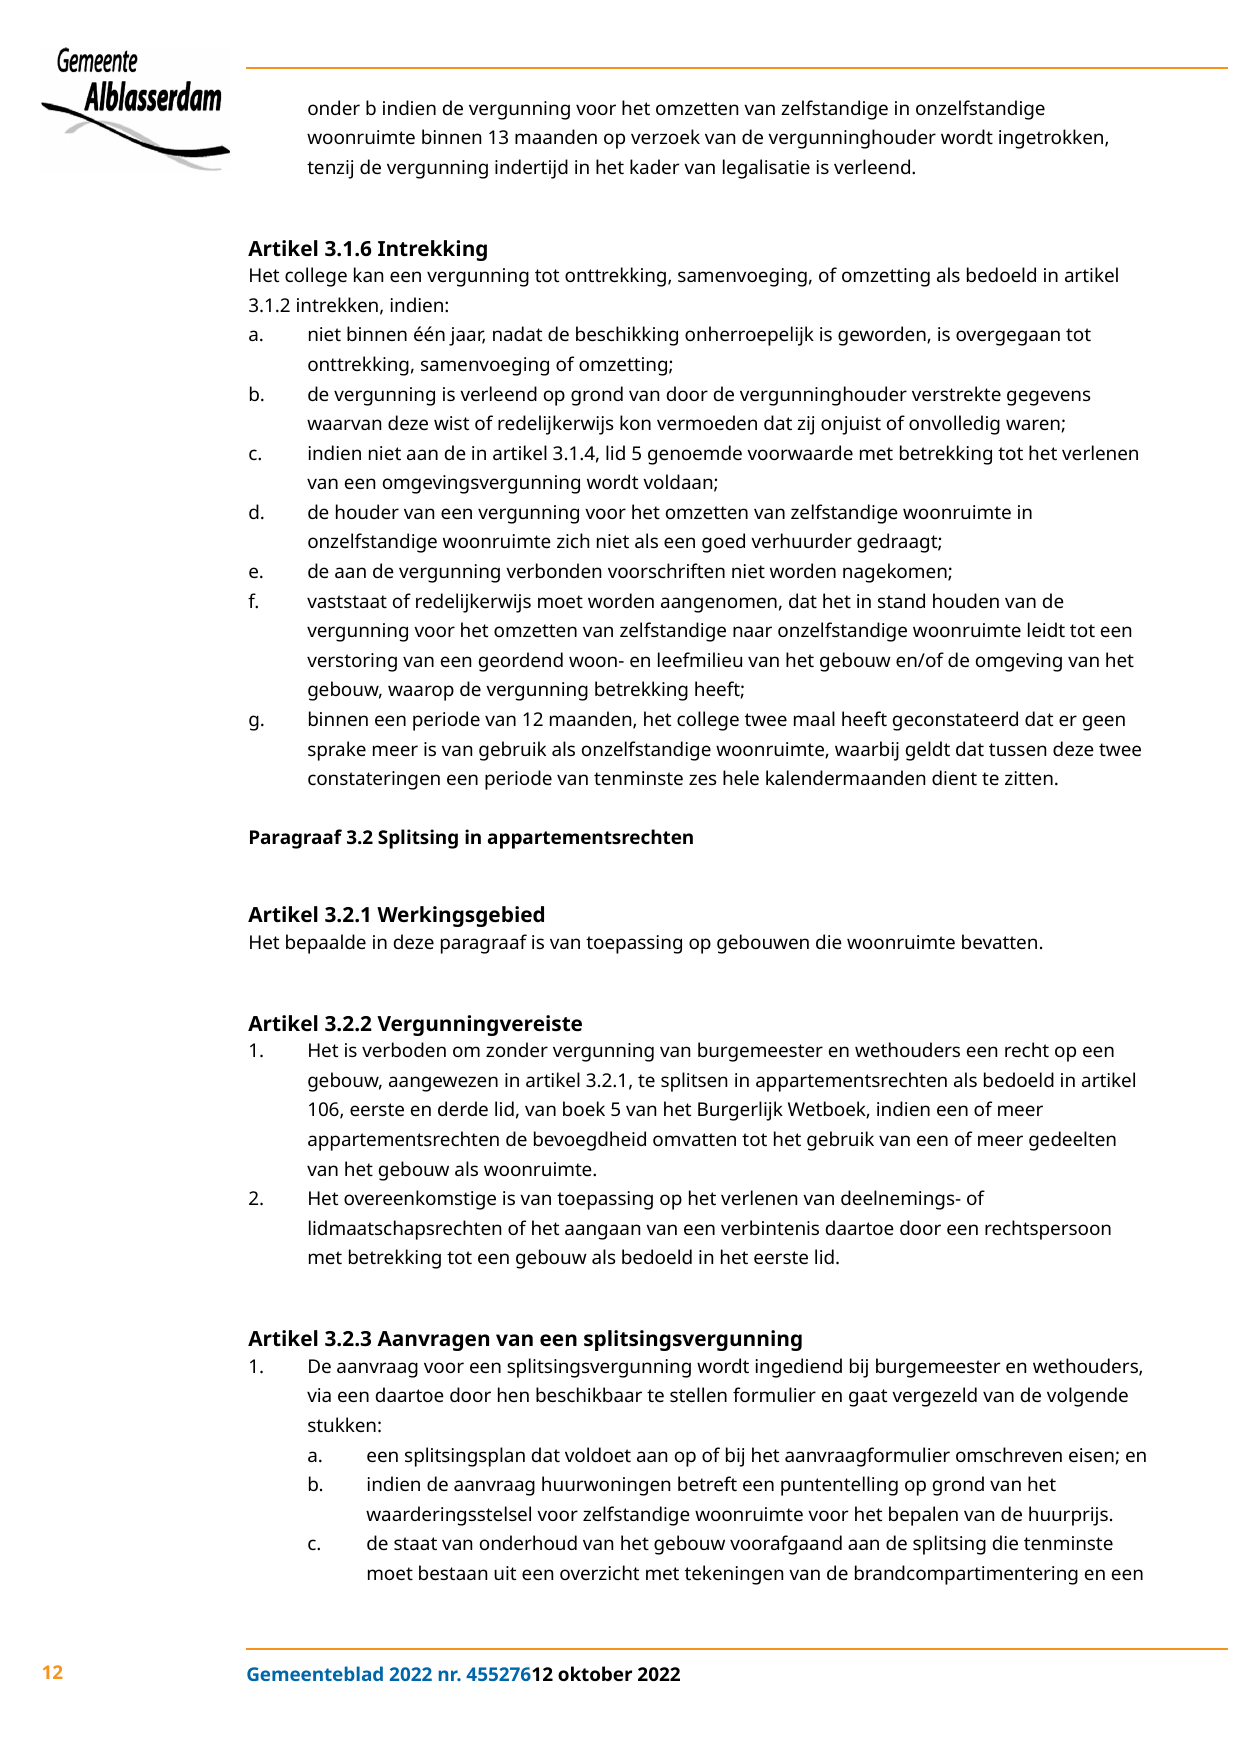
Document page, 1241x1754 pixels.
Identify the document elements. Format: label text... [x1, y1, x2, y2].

list de vergunning is verleend op grond van door de vergunninghouder verstrekte gegevens waarvan deze wist of redelijkerwijs kon vermoeden dat zij onjuist of onvolledig waren; [248, 381, 1152, 436]
list indien niet aan de in artikel 3.1.4, lid 5 genoemde voorwaarde met betrekking tot het verlenen van een omgevingsvergunning wordt voldaan; [248, 440, 1152, 495]
text Artikel 3.2.2 Vergunningvereiste [248, 1009, 1152, 1037]
text Artikel 3.1.6 Intrekking [248, 234, 1152, 262]
list onder b indien de vergunning voor het omzetten van zelfstandige in onzelfstandige woonruimte binnen 13 maanden op verzoek van de vergunninghouder wordt ingetrokken, tenzij de vergunning indertijd in het kader van legalisatie is verleend. [248, 95, 1152, 180]
text Het college kan een vergunning tot onttrekking, samenvoeging, of omzetting als bedoeld in artikel 3.1.2 intrekken, indien: [248, 262, 1152, 318]
list De aanvraag voor een splitsingsvergunning wordt ingediend bij burgemeester en wethouders, via een daartoe door hen beschikbaar te stellen formulier en gaat vergezeld van de volgende stukken: [248, 1353, 1152, 1438]
list de aan de vergunning verbonden voorschriften niet worden nagekomen; [248, 558, 1152, 584]
text Artikel 3.2.3 Aanvragen van een splitsingsvergunning [248, 1324, 1152, 1353]
list de staat van onderhoud van het gebouw voorafgaand aan de splitsing die tenminste moet bestaan uit een overzicht met tekeningen van de brandcompartimentering en een [307, 1531, 1152, 1586]
text Artikel 3.2.1 Werkingsgebied [248, 901, 1152, 929]
list Het is verboden om zonder vergunning van burgemeester en wethouders een recht op een gebouw, aangewezen in artikel 3.2.1, te splitsen in appartementsrechten als bedoeld in artikel 106, eerste en derde lid, van boek 5 van het Burgerlijk Wetboek, indien een of meer appartementsrechten de bevoegdheid omvatten tot het gebruik van een of meer gedeelten van het gebouw als woonruimte. [248, 1037, 1152, 1182]
list vaststaat of redelijkerwijs moet worden aangenomen, dat het in stand houden van de vergunning voor het omzetten van zelfstandige naar onzelfstandige woonruimte leidt tot een verstoring van een geordend woon- en leefmilieu van het gebouw en/of de omgeving van het gebouw, waarop de vergunning betrekking heeft; [248, 588, 1152, 702]
list Het overeenkomstige is van toepassing op het verlenen van deelnemings- of lidmaatschapsrechten of het aangaan van een verbintenis daartoe door een rechtspersoon met betrekking tot een gebouw als bedoeld in het eerste lid. [248, 1185, 1152, 1270]
list niet binnen één jaar, nadat de beschikking onherroepelijk is geworden, is overgegaan tot onttrekking, samenvoeging of omzetting; [248, 322, 1152, 377]
text Paragraaf 3.2 Splitsing in appartementsrechten [248, 824, 1152, 850]
list binnen een periode van 12 maanden, het college twee maal heeft geconstateerd dat er geen sprake meer is van gebruik als onzelfstandige woonruimte, waarbij geldt dat tussen deze twee constateringen een periode van tenminste zes hele kalendermaanden dient te zitten. [248, 706, 1152, 791]
list de houder van een vergunning voor het omzetten van zelfstandige woonruimte in onzelfstandige woonruimte zich niet als een goed verhuurder gedraagt; [248, 499, 1152, 554]
list indien de aanvraag huurwoningen betreft een puntentelling op grond van het waarderingsstelsel voor zelfstandige woonruimte voor het bepalen van de huurprijs. [307, 1471, 1152, 1527]
list een splitsingsplan dat voldoet aan op of bij het aanvraagformulier omschreven eisen; en [307, 1442, 1152, 1467]
text Het bepaalde in deze paragraaf is van toepassing op gebouwen die woonruimte bevatten. [248, 929, 1152, 955]
picture [41, 47, 231, 172]
